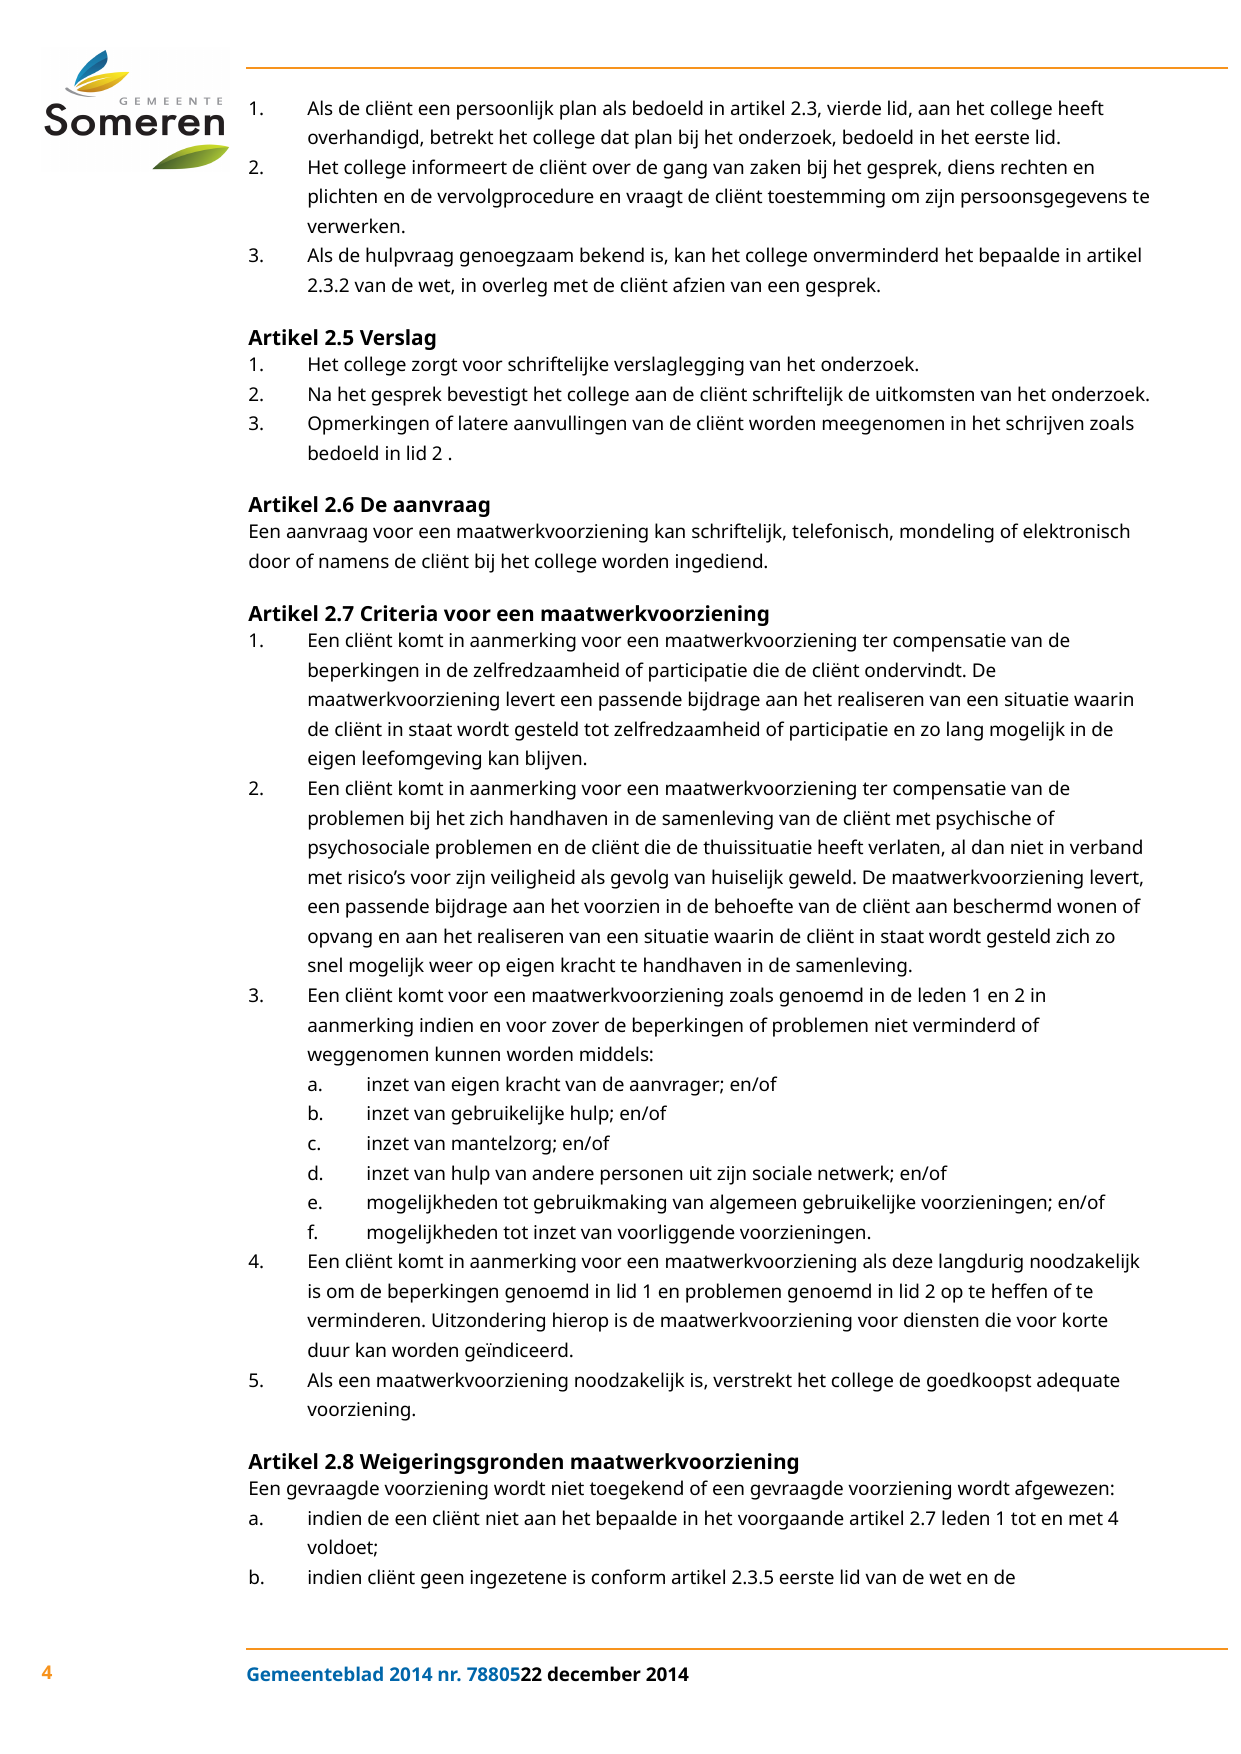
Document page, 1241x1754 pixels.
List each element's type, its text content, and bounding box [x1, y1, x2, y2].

text Artikel 2.8 Weigeringsgronden maatwerkvoorziening [248, 1447, 1152, 1475]
list Als een maatwerkvoorziening noodzakelijk is, verstrekt het college de goedkoopst adequate voorziening. [248, 1367, 1152, 1422]
list indien cliënt geen ingezetene is conform artikel 2.3.5 eerste lid van de wet en de [248, 1564, 1152, 1590]
list inzet van mantelzorg; en/of [307, 1130, 1152, 1156]
text Artikel 2.7 Criteria voor een maatwerkvoorziening [248, 599, 1152, 627]
text Een aanvraag voor een maatwerkvoorziening kan schriftelijk, telefonisch, mondeling of elektronisch door of namens de cliënt bij het college worden ingediend. [248, 519, 1152, 574]
list mogelijkheden tot inzet van voorliggende voorzieningen. [307, 1219, 1152, 1244]
text Artikel 2.5 Verslag [248, 323, 1152, 351]
list Als de cliënt een persoonlijk plan als bedoeld in artikel 2.3, vierde lid, aan het college heeft overhandigd, betrekt het college dat plan bij het onderzoek, bedoeld in het eerste lid. [248, 95, 1152, 150]
list inzet van gebruikelijke hulp; en/of [307, 1101, 1152, 1126]
list Een cliënt komt in aanmerking voor een maatwerkvoorziening ter compensatie van de beperkingen in de zelfredzaamheid of participatie die de cliënt ondervindt. De maatwerkvoorziening levert een passende bijdrage aan het realiseren van een situatie waarin de cliënt in staat wordt gesteld tot zelfredzaamheid of participatie en zo lang mogelijk in de eigen leefomgeving kan blijven. [248, 627, 1152, 771]
list indien de een cliënt niet aan het bepaalde in het voorgaande artikel 2.7 leden 1 tot en met 4 voldoet; [248, 1505, 1152, 1560]
picture [41, 47, 231, 172]
list inzet van hulp van andere personen uit zijn sociale netwerk; en/of [307, 1160, 1152, 1185]
text Een gevraagde voorziening wordt niet toegekend of een gevraagde voorziening wordt afgewezen: [248, 1475, 1152, 1501]
list Na het gesprek bevestigt het college aan de cliënt schriftelijk de uitkomsten van het onderzoek. [248, 381, 1152, 406]
list Als de hulpvraag genoegzaam bekend is, kan het college onverminderd het bepaalde in artikel 2.3.2 van de wet, in overleg met de cliënt afzien van een gesprek. [248, 243, 1152, 298]
list Het college informeert de cliënt over de gang van zaken bij het gesprek, diens rechten en plichten en de vervolgprocedure en vraagt de cliënt toestemming om zijn persoonsgegevens te verwerken. [248, 154, 1152, 239]
list mogelijkheden tot gebruikmaking van algemeen gebruikelijke voorzieningen; en/of [307, 1189, 1152, 1215]
list Een cliënt komt in aanmerking voor een maatwerkvoorziening als deze langdurig noodzakelijk is om de beperkingen genoemd in lid 1 en problemen genoemd in lid 2 op te heffen of te verminderen. Uitzondering hierop is de maatwerkvoorziening voor diensten die voor korte duur kan worden geïndiceerd. [248, 1248, 1152, 1363]
list Opmerkingen of latere aanvullingen van de cliënt worden meegenomen in het schrijven zoals bedoeld in lid 2 . [248, 410, 1152, 466]
list Een cliënt komt voor een maatwerkvoorziening zoals genoemd in de leden 1 en 2 in aanmerking indien en voor zover de beperkingen of problemen niet verminderd of weggenomen kunnen worden middels: [248, 982, 1152, 1067]
text Artikel 2.6 De aanvraag [248, 490, 1152, 519]
list Een cliënt komt in aanmerking voor een maatwerkvoorziening ter compensatie van de problemen bij het zich handhaven in de samenleving van de cliënt met psychische of psychosociale problemen en de cliënt die de thuissituatie heeft verlaten, al dan niet in verband met risico’s voor zijn veiligheid als gevolg van huiselijk geweld. De maatwerkvoorziening levert, een passende bijdrage aan het voorzien in de behoefte van de cliënt aan beschermd wonen of opvang en aan het realiseren van een situatie waarin de cliënt in staat wordt gesteld zich zo snel mogelijk weer op eigen kracht te handhaven in de samenleving. [248, 775, 1152, 978]
list Het college zorgt voor schriftelijke verslaglegging van het onderzoek. [248, 351, 1152, 377]
list inzet van eigen kracht van de aanvrager; en/of [307, 1071, 1152, 1097]
